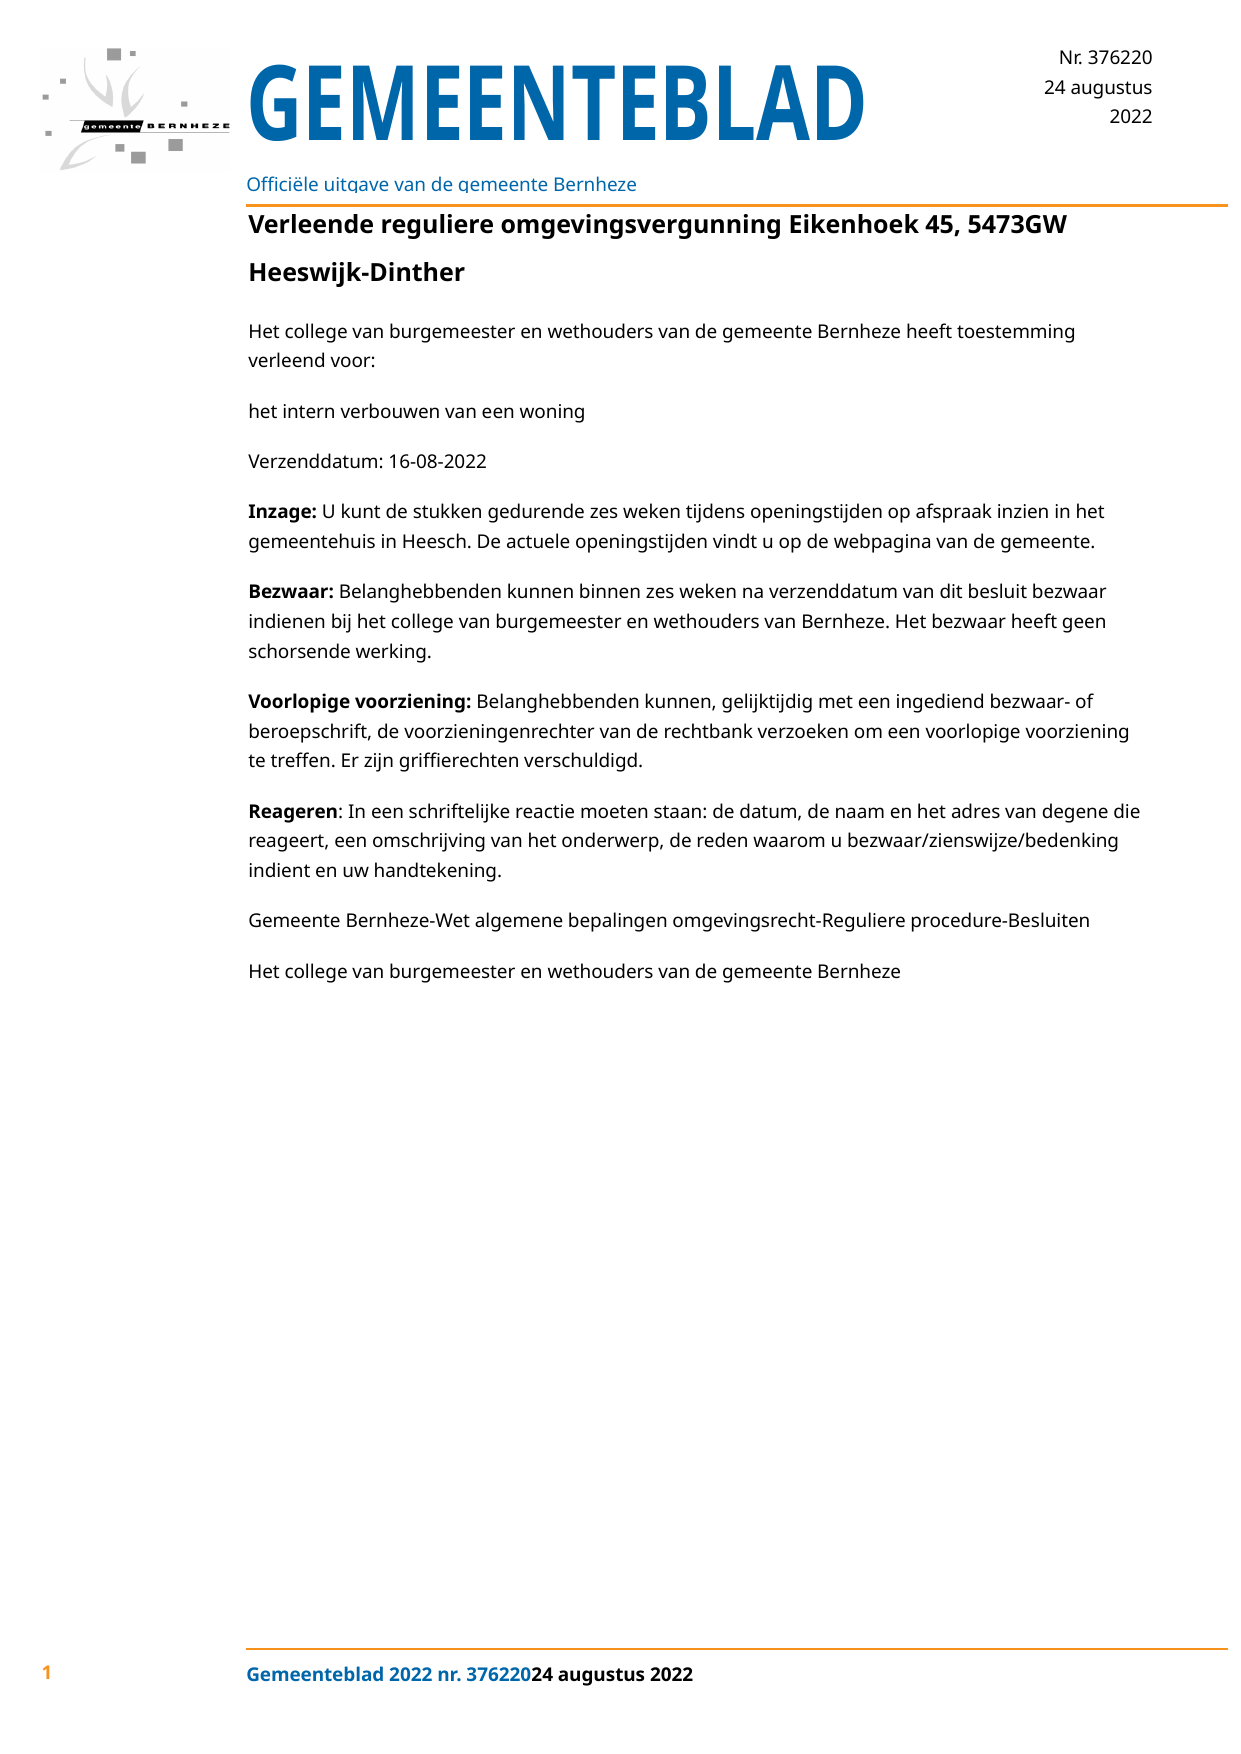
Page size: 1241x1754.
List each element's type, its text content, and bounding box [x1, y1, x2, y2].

text Bezwaar: Belanghebbenden kunnen binnen zes weken na verzenddatum van dit besluit bezwaar indienen bij het college van burgemeester en wethouders van Bernheze. Het bezwaar heeft geen schorsende werking. [248, 579, 1152, 664]
text Gemeente Bernheze-Wet algemene bepalingen omgevingsrecht-Reguliere procedure-Besluiten [248, 907, 1152, 933]
text Het college van burgemeester en wethouders van de gemeente Bernheze heeft toestemming verleend voor: [248, 318, 1152, 373]
text Verzenddatum: 16-08-2022 [248, 448, 1152, 474]
text Verleende reguliere omgevingsvergunning Eikenhoek 45, 5473GW Heeswijk-Dinther [248, 207, 1152, 288]
text het intern verbouwen van een woning [248, 398, 1152, 424]
text Het college van burgemeester en wethouders van de gemeente Bernheze [248, 958, 1152, 984]
text Inzage: U kunt de stukken gedurende zes weken tijdens openingstijden op afspraak inzien in het gemeentehuis in Heesch. De actuele openingstijden vindt u op de webpagina van de gemeente. [248, 499, 1152, 554]
text Voorlopige voorziening: Belanghebbenden kunnen, gelijktijdig met een ingediend bezwaar- of beroepschrift, de voorzieningenrechter van de rechtbank verzoeken om een voorlopige voorziening te treffen. Er zijn griffierechten verschuldigd. [248, 688, 1152, 773]
picture [41, 47, 231, 172]
text Reageren: In een schriftelijke reactie moeten staan: de datum, de naam en het adres van degene die reageert, een omschrijving van het onderwerp, de reden waarom u bezwaar/zienswijze/bedenking indient en uw handtekening. [248, 798, 1152, 883]
